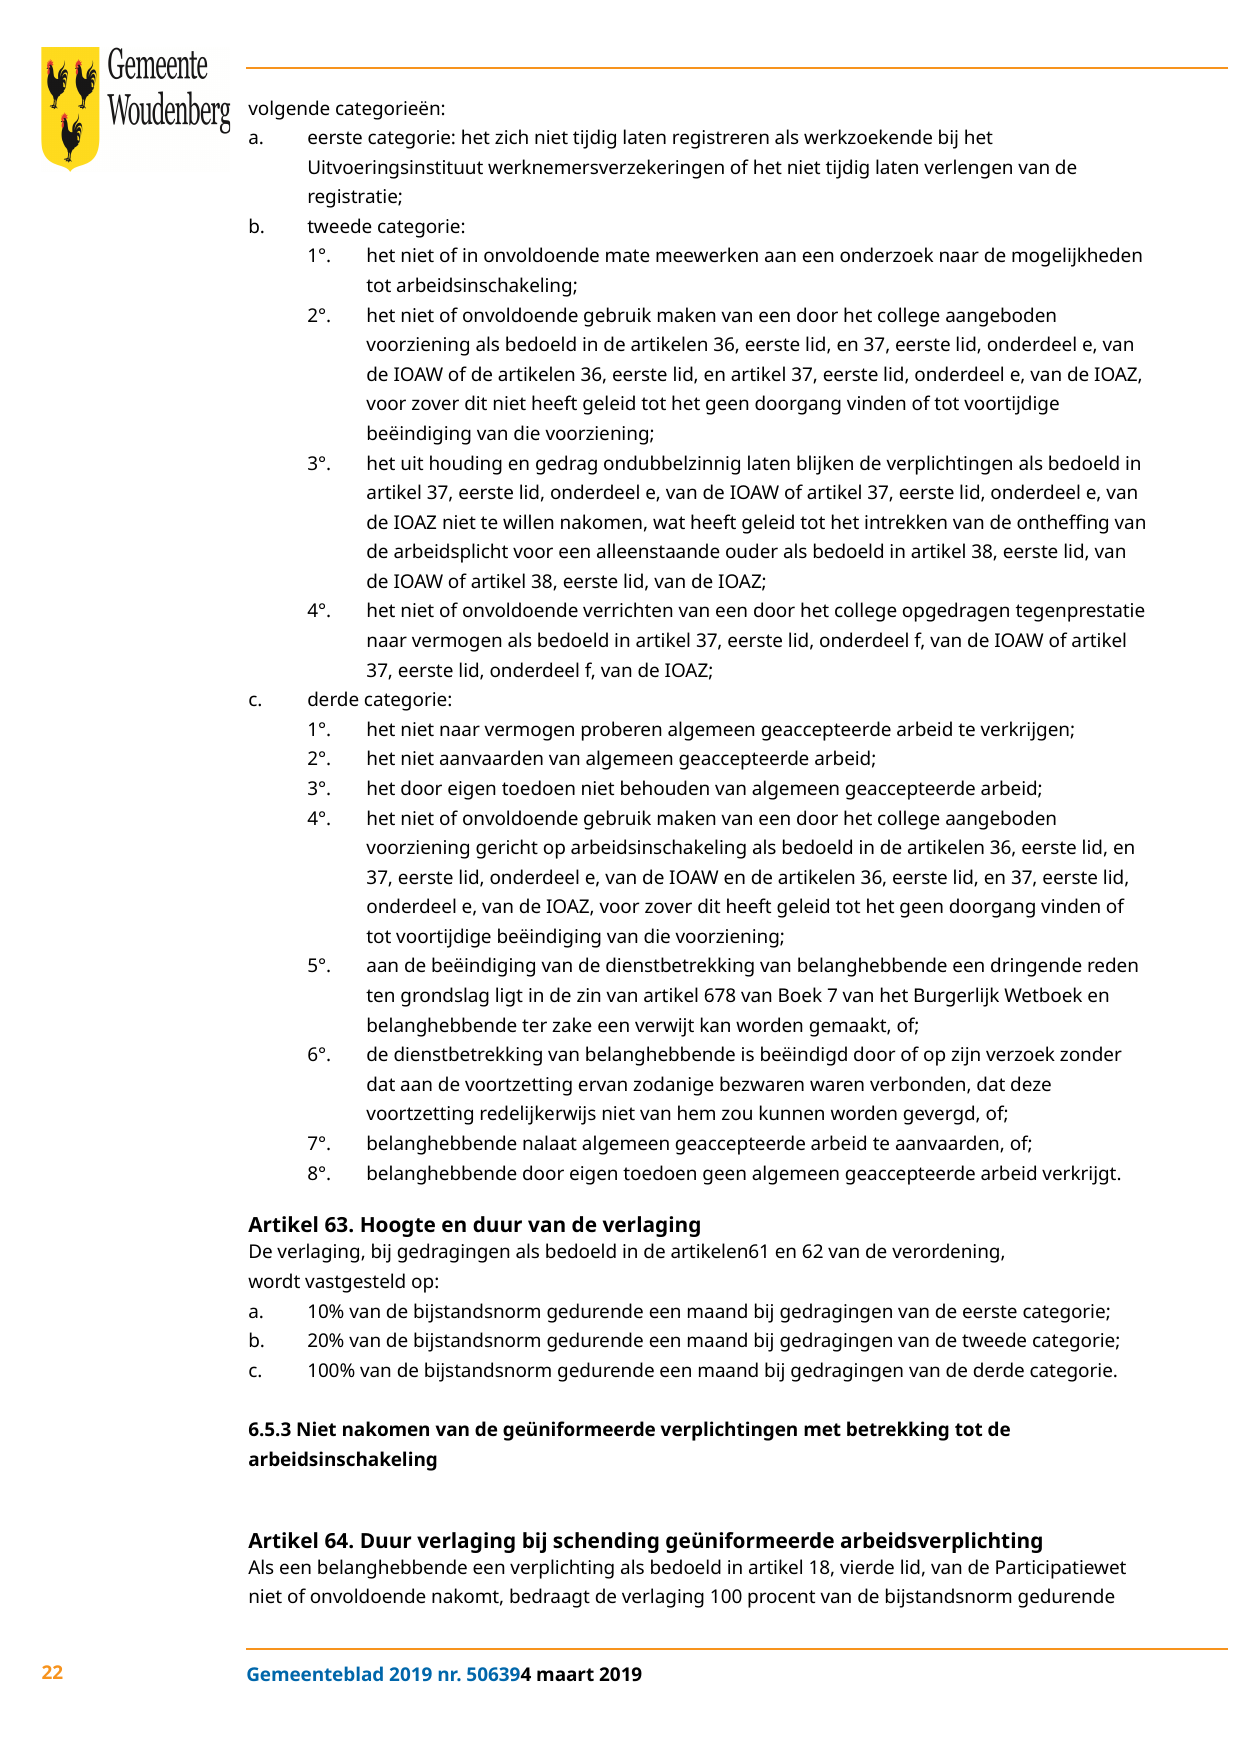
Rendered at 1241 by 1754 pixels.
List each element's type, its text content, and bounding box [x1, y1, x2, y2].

list het niet of onvoldoende gebruik maken van een door het college aangeboden voorziening gericht op arbeidsinschakeling als bedoeld in de artikelen 36, eerste lid, en 37, eerste lid, onderdeel e, van de IOAW en de artikelen 36, eerste lid, en 37, eerste lid, onderdeel e, van de IOAZ, voor zover dit heeft geleid tot het geen doorgang vinden of tot voortijdige beëindiging van die voorziening; [307, 805, 1152, 949]
list 20% van de bijstandsnorm gedurende een maand bij gedragingen van de tweede categorie; [248, 1327, 1152, 1353]
list belanghebbende nalaat algemeen geaccepteerde arbeid te aanvaarden, of; [307, 1130, 1152, 1156]
list derde categorie: [248, 686, 1152, 712]
list eerste categorie: het zich niet tijdig laten registreren als werkzoekende bij het Uitvoeringsinstituut werknemersverzekeringen of het niet tijdig laten verlengen van de registratie; [248, 124, 1152, 209]
picture [41, 47, 231, 172]
text wordt vastgesteld op: [248, 1268, 1152, 1294]
list het niet of onvoldoende gebruik maken van een door het college aangeboden voorziening als bedoeld in de artikelen 36, eerste lid, en 37, eerste lid, onderdeel e, van de IOAW of de artikelen 36, eerste lid, en artikel 37, eerste lid, onderdeel e, van de IOAZ, voor zover dit niet heeft geleid tot het geen doorgang vinden of tot voortijdige beëindiging van die voorziening; [307, 302, 1152, 446]
list het niet of in onvoldoende mate meewerken aan een onderzoek naar de mogelijkheden tot arbeidsinschakeling; [307, 243, 1152, 298]
list het uit houding en gedrag ondubbelzinnig laten blijken de verplichtingen als bedoeld in artikel 37, eerste lid, onderdeel e, van de IOAW of artikel 37, eerste lid, onderdeel e, van de IOAZ niet te willen nakomen, wat heeft geleid tot het intrekken van de ontheffing van de arbeidsplicht voor een alleenstaande ouder als bedoeld in artikel 38, eerste lid, van de IOAW of artikel 38, eerste lid, van de IOAZ; [307, 450, 1152, 594]
text Artikel 63. Hoogte en duur van de verlaging [248, 1210, 1152, 1239]
list 10% van de bijstandsnorm gedurende een maand bij gedragingen van de eerste categorie; [248, 1298, 1152, 1323]
list het niet naar vermogen proberen algemeen geaccepteerde arbeid te verkrijgen; [307, 716, 1152, 742]
text De verlaging, bij gedragingen als bedoeld in de artikelen61 en 62 van de verordening, [248, 1239, 1152, 1264]
text Artikel 64. Duur verlaging bij schending geüniformeerde arbeidsverplichting [248, 1526, 1152, 1554]
list belanghebbende door eigen toedoen geen algemeen geaccepteerde arbeid verkrijgt. [307, 1160, 1152, 1186]
list aan de beëindiging van de dienstbetrekking van belanghebbende een dringende reden ten grondslag ligt in de zin van artikel 678 van Boek 7 van het Burgerlijk Wetboek en belanghebbende ter zake een verwijt kan worden gemaakt, of; [307, 953, 1152, 1038]
list tweede categorie: [248, 213, 1152, 239]
list de dienstbetrekking van belanghebbende is beëindigd door of op zijn verzoek zonder dat aan de voortzetting ervan zodanige bezwaren waren verbonden, dat deze voortzetting redelijkerwijs niet van hem zou kunnen worden gevergd, of; [307, 1041, 1152, 1126]
list het niet aanvaarden van algemeen geaccepteerde arbeid; [307, 746, 1152, 771]
list 100% van de bijstandsnorm gedurende een maand bij gedragingen van de derde categorie. [248, 1357, 1152, 1383]
list het door eigen toedoen niet behouden van algemeen geaccepteerde arbeid; [307, 775, 1152, 801]
list het niet of onvoldoende verrichten van een door het college opgedragen tegenprestatie naar vermogen als bedoeld in artikel 37, eerste lid, onderdeel f, van de IOAW of artikel 37, eerste lid, onderdeel f, van de IOAZ; [307, 598, 1152, 683]
text Als een belanghebbende een verplichting als bedoeld in artikel 18, vierde lid, van de Participatiewet niet of onvoldoende nakomt, bedraagt de verlaging 100 procent van de bijstandsnorm gedurende [248, 1554, 1152, 1609]
text 6.5.3 Niet nakomen van de geüniformeerde verplichtingen met betrekking tot de arbeidsinschakeling [248, 1416, 1152, 1471]
text volgende categorieën: [248, 95, 1152, 121]
